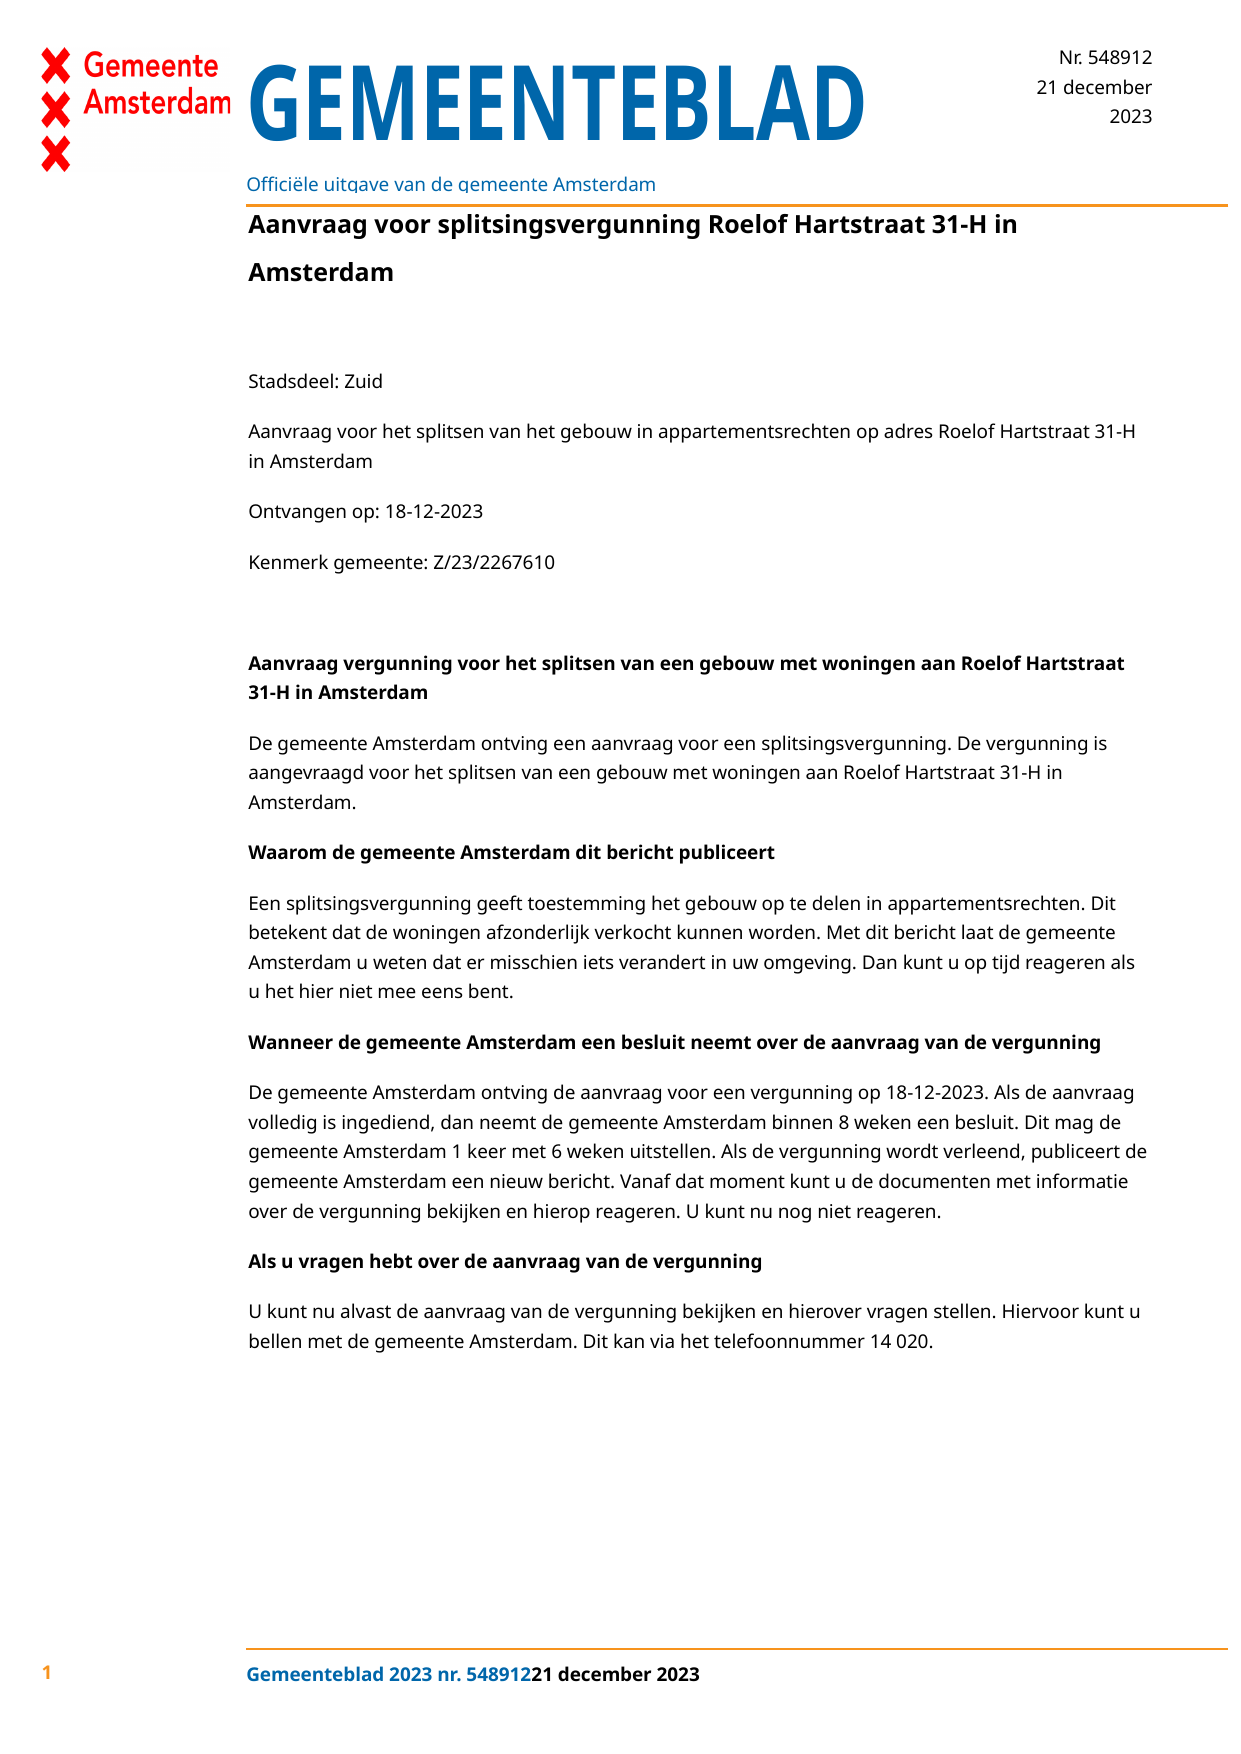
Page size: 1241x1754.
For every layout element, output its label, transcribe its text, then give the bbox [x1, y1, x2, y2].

text Als u vragen hebt over de aanvraag van de vergunning [248, 1248, 1152, 1274]
text Een splitsingsvergunning geeft toestemming het gebouw op te delen in appartementsrechten. Dit betekent dat de woningen afzonderlijk verkocht kunnen worden. Met dit bericht laat de gemeente Amsterdam u weten dat er misschien iets verandert in uw omgeving. Dan kunt u op tijd reageren als u het hier niet mee eens bent. [248, 890, 1152, 1004]
text Aanvraag vergunning voor het splitsen van een gebouw met woningen aan Roelof Hartstraat 31-H in Amsterdam [248, 650, 1152, 705]
text De gemeente Amsterdam ontving de aanvraag voor een vergunning op 18-12-2023. Als de aanvraag volledig is ingediend, dan neemt de gemeente Amsterdam binnen 8 weken een besluit. Dit mag de gemeente Amsterdam 1 keer met 6 weken uitstellen. Als de vergunning wordt verleend, publiceert de gemeente Amsterdam een nieuw bericht. Vanaf dat moment kunt u de documenten met informatie over de vergunning bekijken en hierop reageren. U kunt nu nog niet reageren. [248, 1079, 1152, 1224]
text Aanvraag voor het splitsen van het gebouw in appartementsrechten op adres Roelof Hartstraat 31-H in Amsterdam [248, 419, 1152, 474]
picture [41, 47, 231, 172]
text Aanvraag voor splitsingsvergunning Roelof Hartstraat 31-H in Amsterdam [248, 207, 1152, 288]
text Wanneer de gemeente Amsterdam een besluit neemt over de aanvraag van de vergunning [248, 1029, 1152, 1055]
text U kunt nu alvast de aanvraag van de vergunning bekijken en hierover vragen stellen. Hiervoor kunt u bellen met de gemeente Amsterdam. Dit kan via het telefoonnummer 14 020. [248, 1299, 1152, 1354]
text De gemeente Amsterdam ontving een aanvraag voor een splitsingsvergunning. De vergunning is aangevraagd voor het splitsen van een gebouw met woningen aan Roelof Hartstraat 31-H in Amsterdam. [248, 730, 1152, 815]
text Ontvangen op: 18-12-2023 [248, 499, 1152, 524]
text Stadsdeel: Zuid [248, 368, 1152, 394]
text Kenmerk gemeente: Z/23/2267610 [248, 549, 1152, 575]
text Waarom de gemeente Amsterdam dit bericht publiceert [248, 839, 1152, 865]
